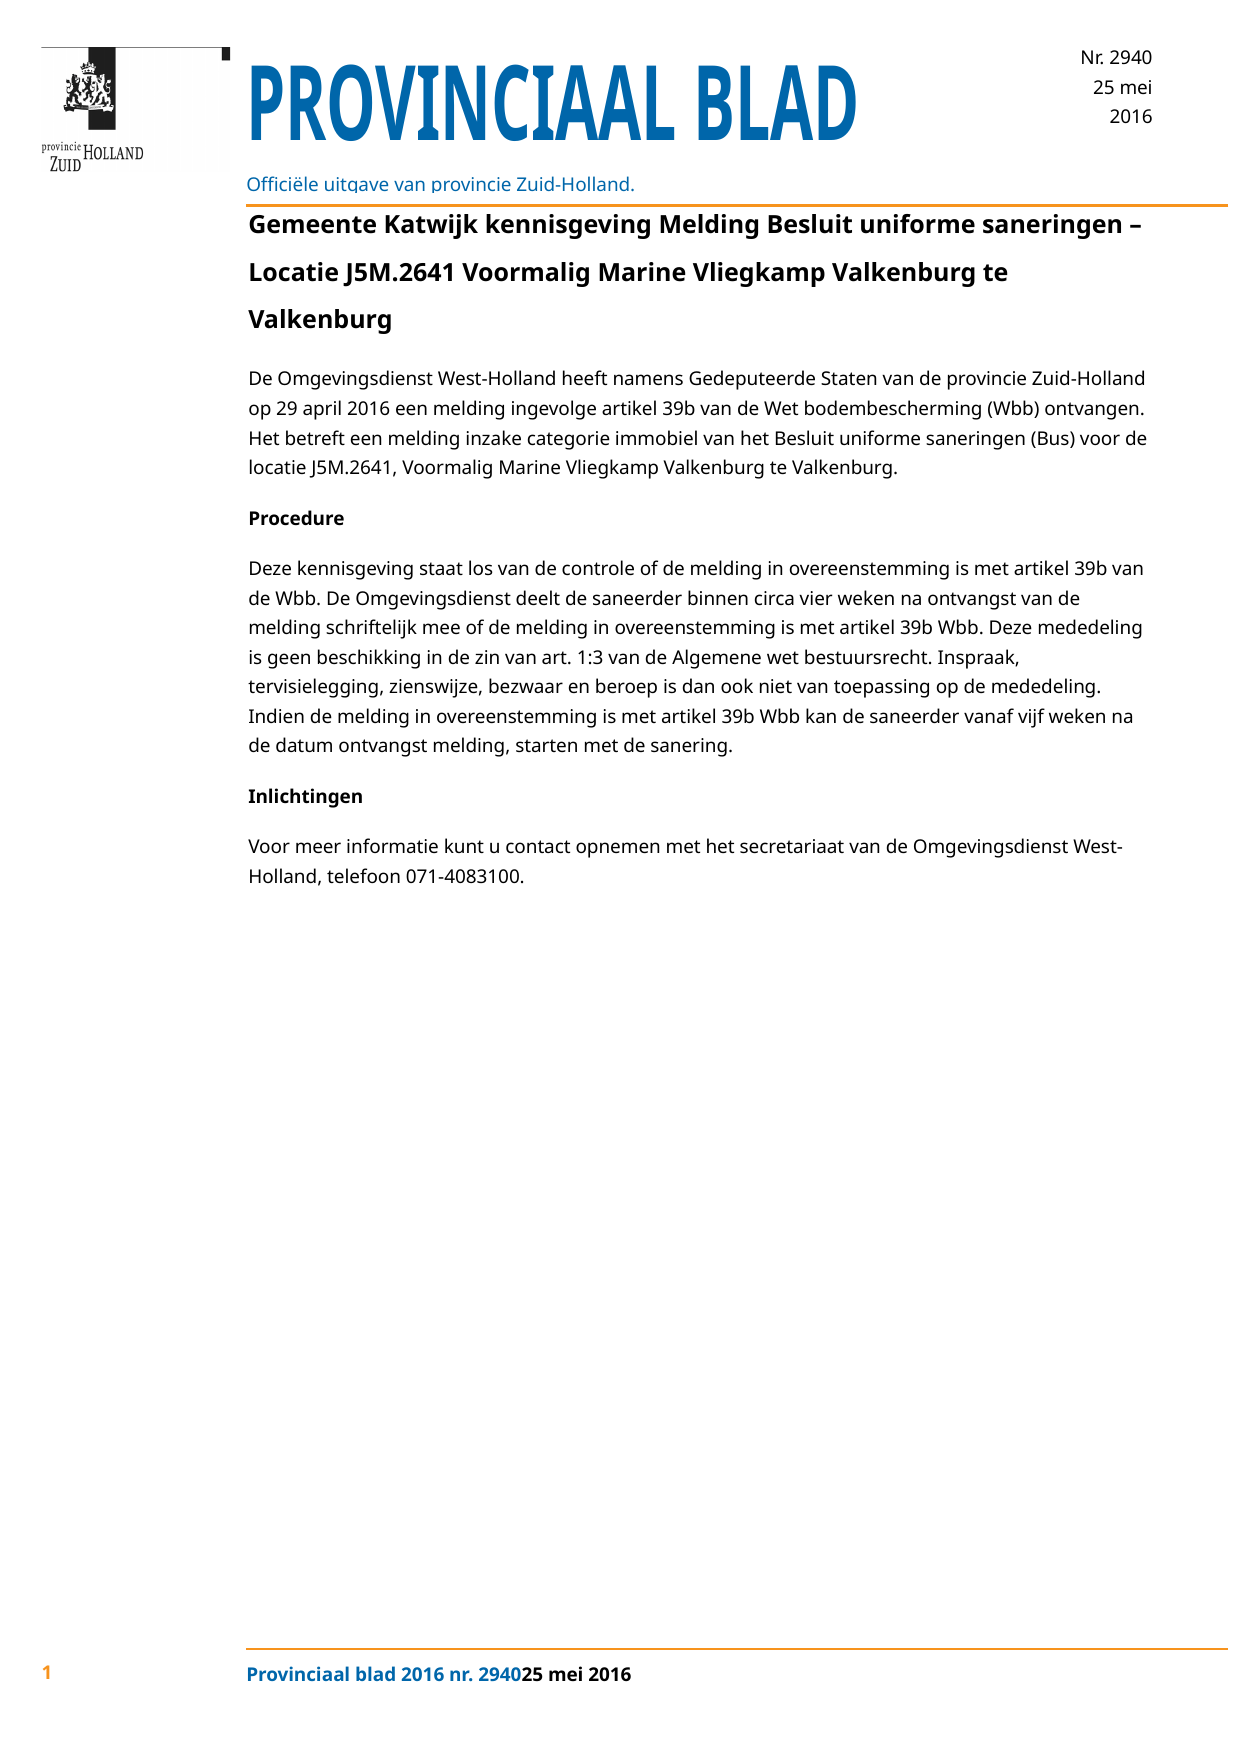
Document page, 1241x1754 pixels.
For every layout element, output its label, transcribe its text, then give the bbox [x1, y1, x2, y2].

text Procedure [248, 505, 1152, 530]
text Gemeente Katwijk kennisgeving Melding Besluit uniforme saneringen – Locatie J5M.2641 Voormalig Marine Vliegkamp Valkenburg te Valkenburg [248, 207, 1152, 336]
text De Omgevingsdienst West-Holland heeft namens Gedeputeerde Staten van de provincie Zuid-Holland op 29 april 2016 een melding ingevolge artikel 39b van de Wet bodembescherming (Wbb) ontvangen. Het betreft een melding inzake categorie immobiel van het Besluit uniforme saneringen (Bus) voor de locatie J5M.2641, Voormalig Marine Vliegkamp Valkenburg te Valkenburg. [248, 366, 1152, 480]
picture [41, 47, 231, 172]
text Deze kennisgeving staat los van de controle of de melding in overeenstemming is met artikel 39b van de Wbb. De Omgevingsdienst deelt de saneerder binnen circa vier weken na ontvangst van de melding schriftelijk mee of de melding in overeenstemming is met artikel 39b Wbb. Deze mededeling is geen beschikking in de zin van art. 1:3 van de Algemene wet bestuursrecht. Inspraak, tervisielegging, zienswijze, bezwaar en beroep is dan ook niet van toepassing op de mededeling. Indien de melding in overeenstemming is met artikel 39b Wbb kan de saneerder vanaf vijf weken na de datum ontvangst melding, starten met de sanering. [248, 555, 1152, 758]
text Voor meer informatie kunt u contact opnemen met het secretariaat van de Omgevingsdienst West-Holland, telefoon 071-4083100. [248, 833, 1152, 889]
text Inlichtingen [248, 783, 1152, 809]
